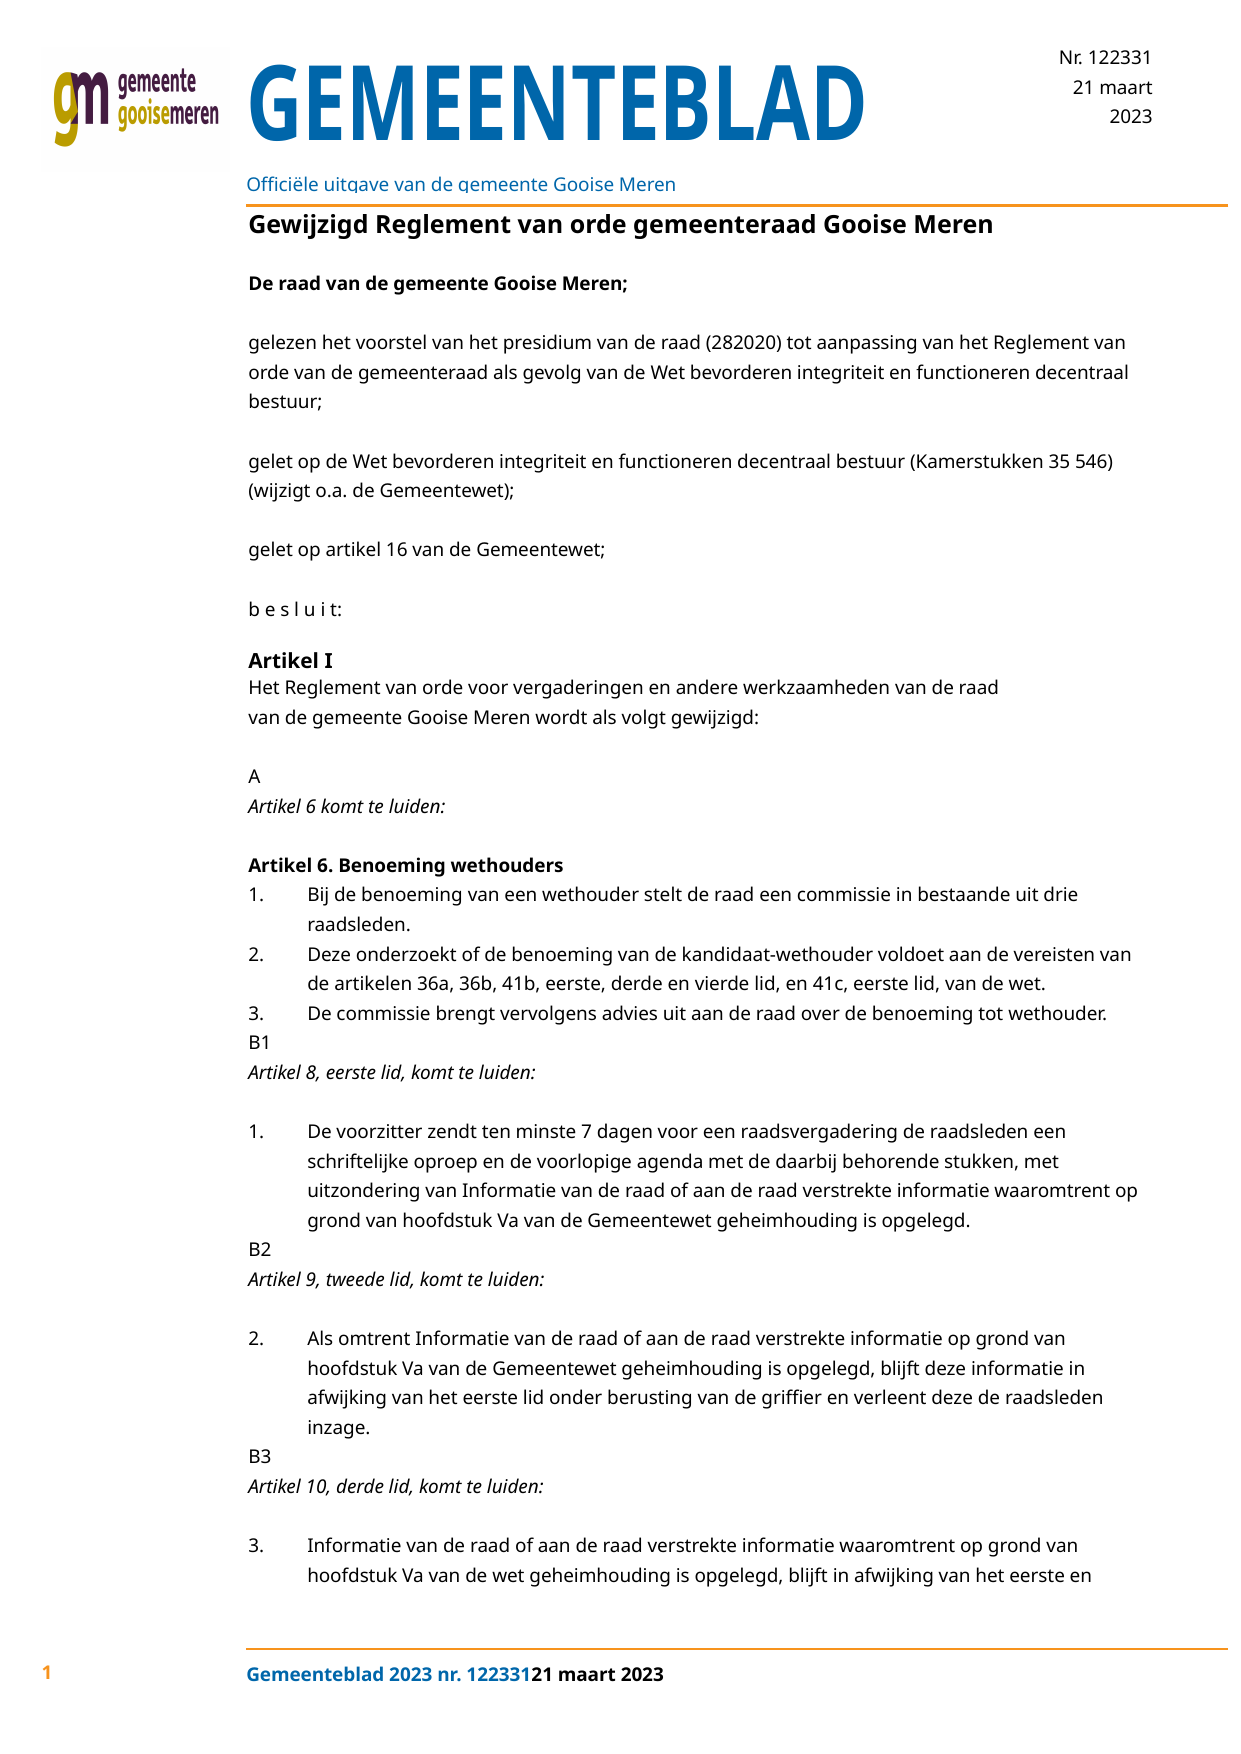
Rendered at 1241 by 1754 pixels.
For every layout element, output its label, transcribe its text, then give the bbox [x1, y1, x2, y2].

text Artikel 10, derde lid, komt te luiden: [248, 1473, 1152, 1499]
text B3 [248, 1444, 1152, 1469]
list Informatie van de raad of aan de raad verstrekte informatie waaromtrent op grond van hoofdstuk Va van de wet geheimhouding is opgelegd, blijft in afwijking van het eerste en [248, 1532, 1152, 1588]
text Artikel 6 komt te luiden: [248, 793, 1152, 819]
text Artikel 9, tweede lid, komt te luiden: [248, 1266, 1152, 1292]
text B2 [248, 1237, 1152, 1262]
list De voorzitter zendt ten minste 7 dagen voor een raadsvergadering de raadsleden een schriftelijke oproep en de voorlopige agenda met de daarbij behorende stukken, met uitzondering van Informatie van de raad of aan de raad verstrekte informatie waaromtrent op grond van hoofdstuk Va van de Gemeentewet geheimhouding is opgelegd. [248, 1118, 1152, 1233]
picture [41, 47, 231, 172]
text gelet op de Wet bevorderen integriteit en functioneren decentraal bestuur (Kamerstukken 35 546) (wijzigt o.a. de Gemeentewet); [248, 448, 1152, 503]
text B1 [248, 1029, 1152, 1055]
list Bij de benoeming van een wethouder stelt de raad een commissie in bestaande uit drie raadsleden. [248, 882, 1152, 937]
text Artikel 6. Benoeming wethouders [248, 852, 1152, 878]
text Gewijzigd Reglement van orde gemeenteraad Gooise Meren [248, 207, 1152, 241]
text van de gemeente Gooise Meren wordt als volgt gewijzigd: [248, 704, 1152, 730]
text Het Reglement van orde voor vergaderingen en andere werkzaamheden van de raad [248, 674, 1152, 700]
text De raad van de gemeente Gooise Meren; [248, 270, 1152, 296]
text A [248, 763, 1152, 789]
text gelet op artikel 16 van de Gemeentewet; [248, 537, 1152, 562]
list De commissie brengt vervolgens advies uit aan de raad over de benoeming tot wethouder. [248, 1000, 1152, 1026]
text Artikel 8, eerste lid, komt te luiden: [248, 1059, 1152, 1085]
text gelezen het voorstel van het presidium van de raad (282020) tot aanpassing van het Reglement van orde van de gemeenteraad als gevolg van de Wet bevorderen integriteit en functioneren decentraal bestuur; [248, 329, 1152, 414]
text b e s l u i t: [248, 596, 1152, 621]
list Als omtrent Informatie van de raad of aan de raad verstrekte informatie op grond van hoofdstuk Va van de Gemeentewet geheimhouding is opgelegd, blijft deze informatie in afwijking van het eerste lid onder berusting van de griffier en verleent deze de raadsleden inzage. [248, 1325, 1152, 1440]
list Deze onderzoekt of de benoeming van de kandidaat-wethouder voldoet aan de vereisten van de artikelen 36a, 36b, 41b, eerste, derde en vierde lid, en 41c, eerste lid, van de wet. [248, 941, 1152, 996]
text Artikel I [248, 646, 1152, 674]
